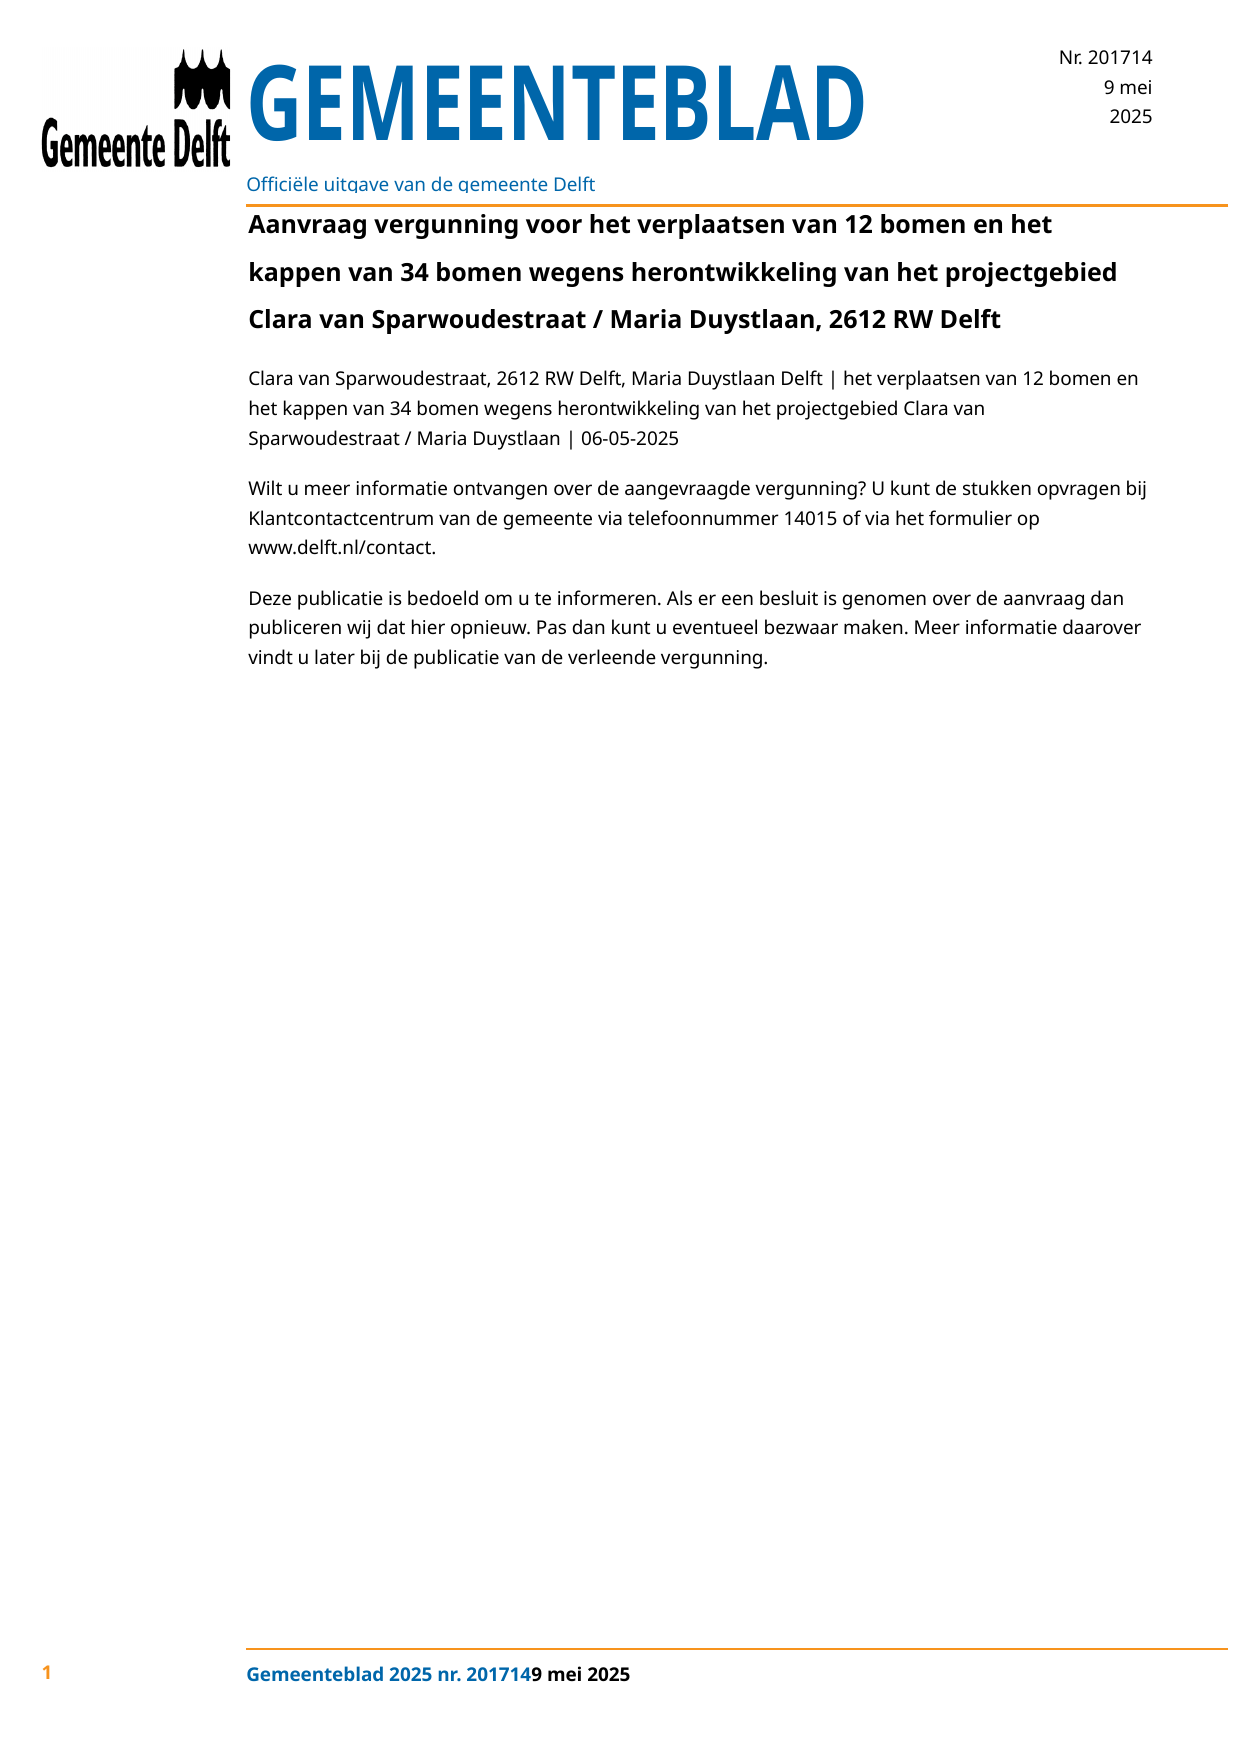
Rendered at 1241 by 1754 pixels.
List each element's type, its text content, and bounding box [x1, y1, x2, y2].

text Wilt u meer informatie ontvangen over de aangevraagde vergunning? U kunt de stukken opvragen bij Klantcontactcentrum van de gemeente via telefoonnummer 14015 of via het formulier op www.delft.nl/contact. [248, 475, 1152, 560]
text Deze publicatie is bedoeld om u te informeren. Als er een besluit is genomen over de aanvraag dan publiceren wij dat hier opnieuw. Pas dan kunt u eventueel bezwaar maken. Meer informatie daarover vindt u later bij de publicatie van de verleende vergunning. [248, 585, 1152, 669]
text Aanvraag vergunning voor het verplaatsen van 12 bomen en het kappen van 34 bomen wegens herontwikkeling van het projectgebied Clara van Sparwoudestraat / Maria Duystlaan, 2612 RW Delft [248, 207, 1152, 336]
text Clara van Sparwoudestraat, 2612 RW Delft, Maria Duystlaan Delft | het verplaatsen van 12 bomen en het kappen van 34 bomen wegens herontwikkeling van het projectgebied Clara van Sparwoudestraat / Maria Duystlaan | 06-05-2025 [248, 366, 1152, 450]
picture [41, 47, 231, 172]
